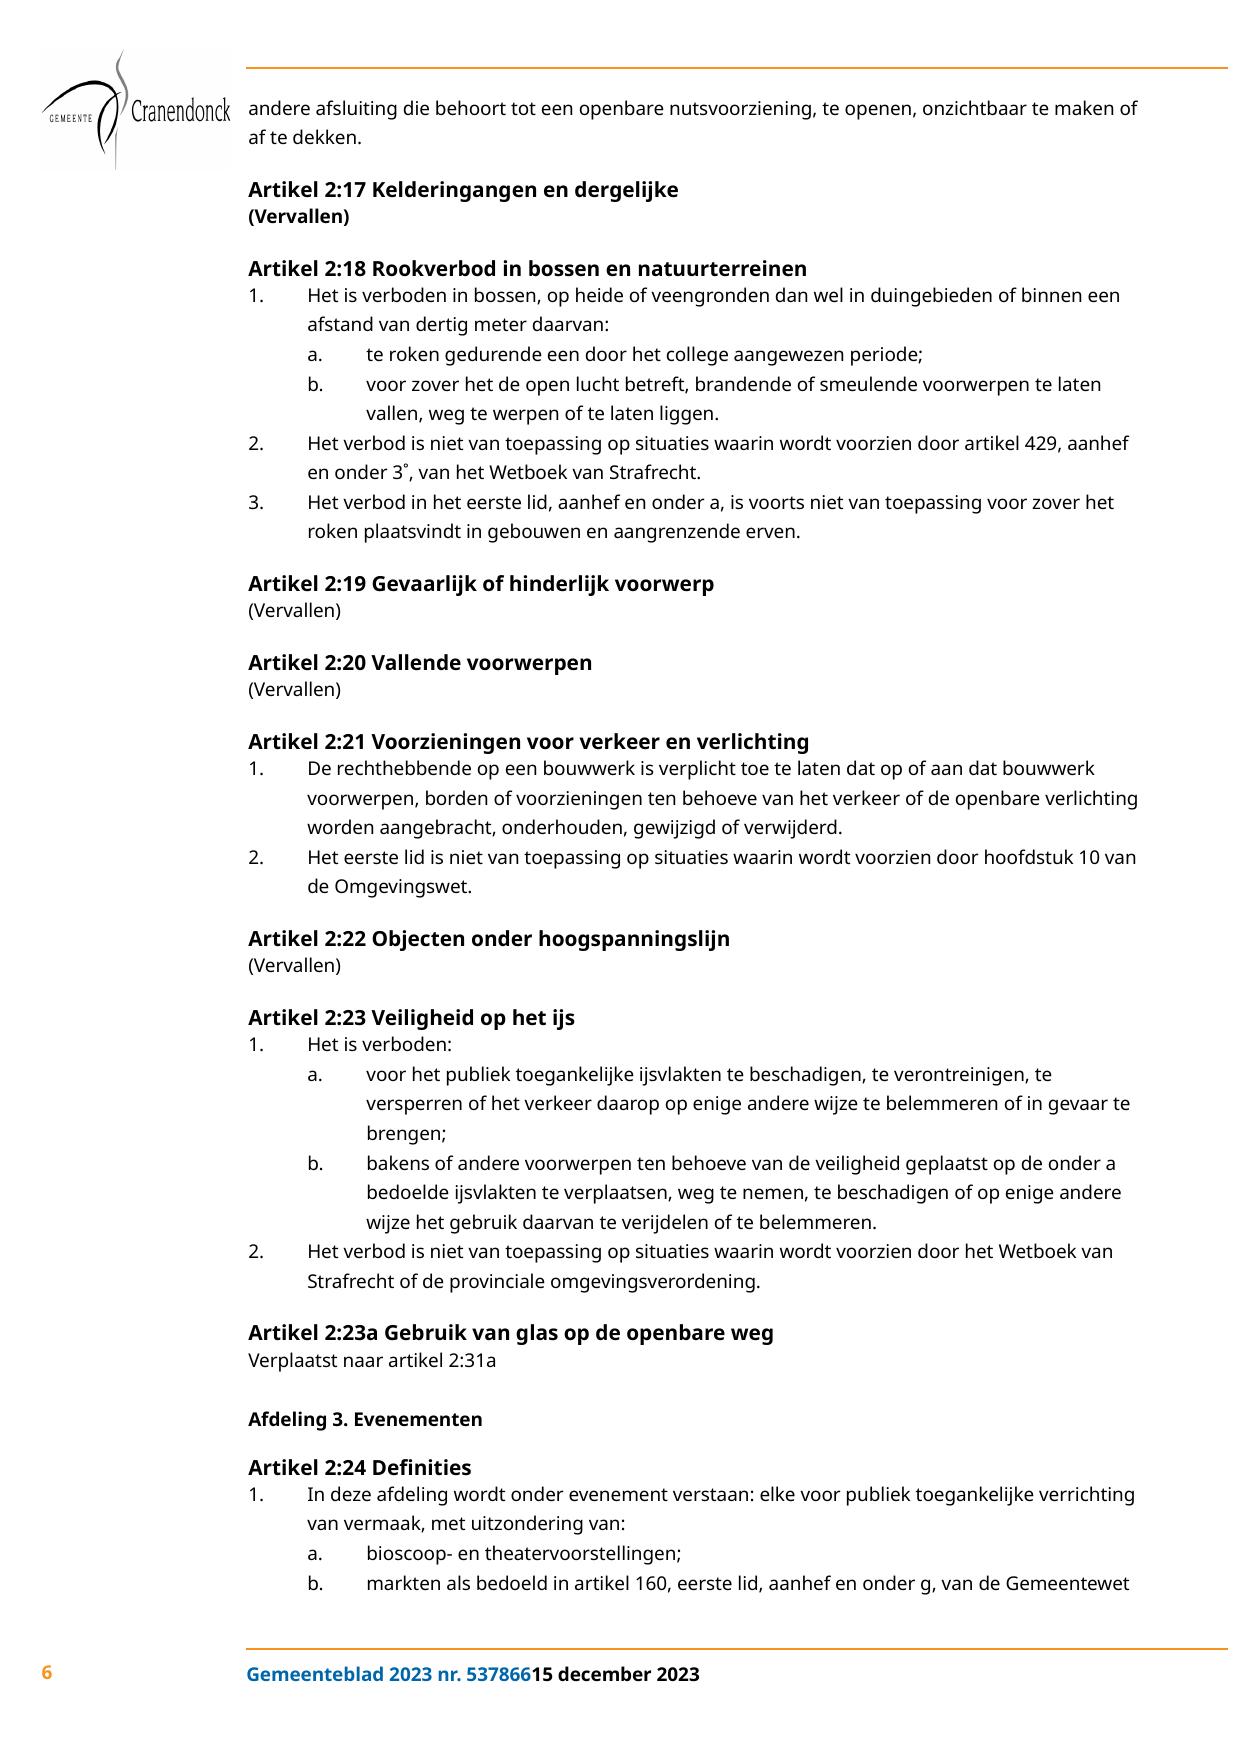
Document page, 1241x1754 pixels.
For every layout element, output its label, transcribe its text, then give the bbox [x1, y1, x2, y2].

text (Vervallen) [248, 676, 1152, 702]
text (Vervallen) [248, 598, 1152, 623]
list Het verbod is niet van toepassing op situaties waarin wordt voorzien door het Wetboek van Strafrecht of de provinciale omgevingsverordening. [248, 1238, 1152, 1294]
list Het is verboden in bossen, op heide of veengronden dan wel in duingebieden of binnen een afstand van dertig meter daarvan: [248, 282, 1152, 337]
list voor zover het de open lucht betreft, brandende of smeulende voorwerpen te laten vallen, weg te werpen of te laten liggen. [307, 371, 1152, 426]
text Afdeling 3. Evenementen [248, 1406, 1152, 1432]
text Artikel 2:24 Definities [248, 1453, 1152, 1481]
list bioscoop- en theatervoorstellingen; [307, 1540, 1152, 1566]
text Artikel 2:18 Rookverbod in bossen en natuurterreinen [248, 254, 1152, 282]
list De rechthebbende op een bouwwerk is verplicht toe te laten dat op of aan dat bouwwerk voorwerpen, borden of voorzieningen ten behoeve van het verkeer of de openbare verlichting worden aangebracht, onderhouden, gewijzigd of verwijderd. [248, 755, 1152, 840]
list voor het publiek toegankelijke ijsvlakten te beschadigen, te verontreinigen, te versperren of het verkeer daarop op enige andere wijze te belemmeren of in gevaar te brengen; [307, 1061, 1152, 1146]
text Artikel 2:19 Gevaarlijk of hinderlijk voorwerp [248, 569, 1152, 598]
list bakens of andere voorwerpen ten behoeve van de veiligheid geplaatst op de onder a bedoelde ijsvlakten te verplaatsen, weg te nemen, te beschadigen of op enige andere wijze het gebruik daarvan te verijdelen of te belemmeren. [307, 1150, 1152, 1234]
text Verplaatst naar artikel 2:31a [248, 1347, 1152, 1373]
list In deze afdeling wordt onder evenement verstaan: elke voor publiek toegankelijke verrichting van vermaak, met uitzondering van: [248, 1481, 1152, 1536]
text andere afsluiting die behoort tot een openbare nutsvoorziening, te openen, onzichtbaar te maken of af te dekken. [248, 95, 1152, 150]
text Artikel 2:21 Voorzieningen voor verkeer en verlichting [248, 727, 1152, 755]
text Artikel 2:23 Veiligheid op het ijs [248, 1003, 1152, 1031]
text Artikel 2:23a Gebruik van glas op de openbare weg [248, 1318, 1152, 1347]
text (Vervallen) [248, 203, 1152, 229]
picture [41, 47, 231, 172]
text (Vervallen) [248, 952, 1152, 978]
text Artikel 2:20 Vallende voorwerpen [248, 648, 1152, 676]
list Het eerste lid is niet van toepassing op situaties waarin wordt voorzien door hoofdstuk 10 van de Omgevingswet. [248, 844, 1152, 899]
text Artikel 2:22 Objecten onder hoogspanningslijn [248, 924, 1152, 952]
list Het verbod in het eerste lid, aanhef en onder a, is voorts niet van toepassing voor zover het roken plaatsvindt in gebouwen en aangrenzende erven. [248, 489, 1152, 544]
list Het verbod is niet van toepassing op situaties waarin wordt voorzien door artikel 429, aanhef en onder 3˚, van het Wetboek van Strafrecht. [248, 430, 1152, 485]
text Artikel 2:17 Kelderingangen en dergelijke [248, 175, 1152, 203]
list Het is verboden: [248, 1031, 1152, 1057]
list te roken gedurende een door het college aangewezen periode; [307, 341, 1152, 367]
list markten als bedoeld in artikel 160, eerste lid, aanhef en onder g, van de Gemeentewet [307, 1570, 1152, 1596]
